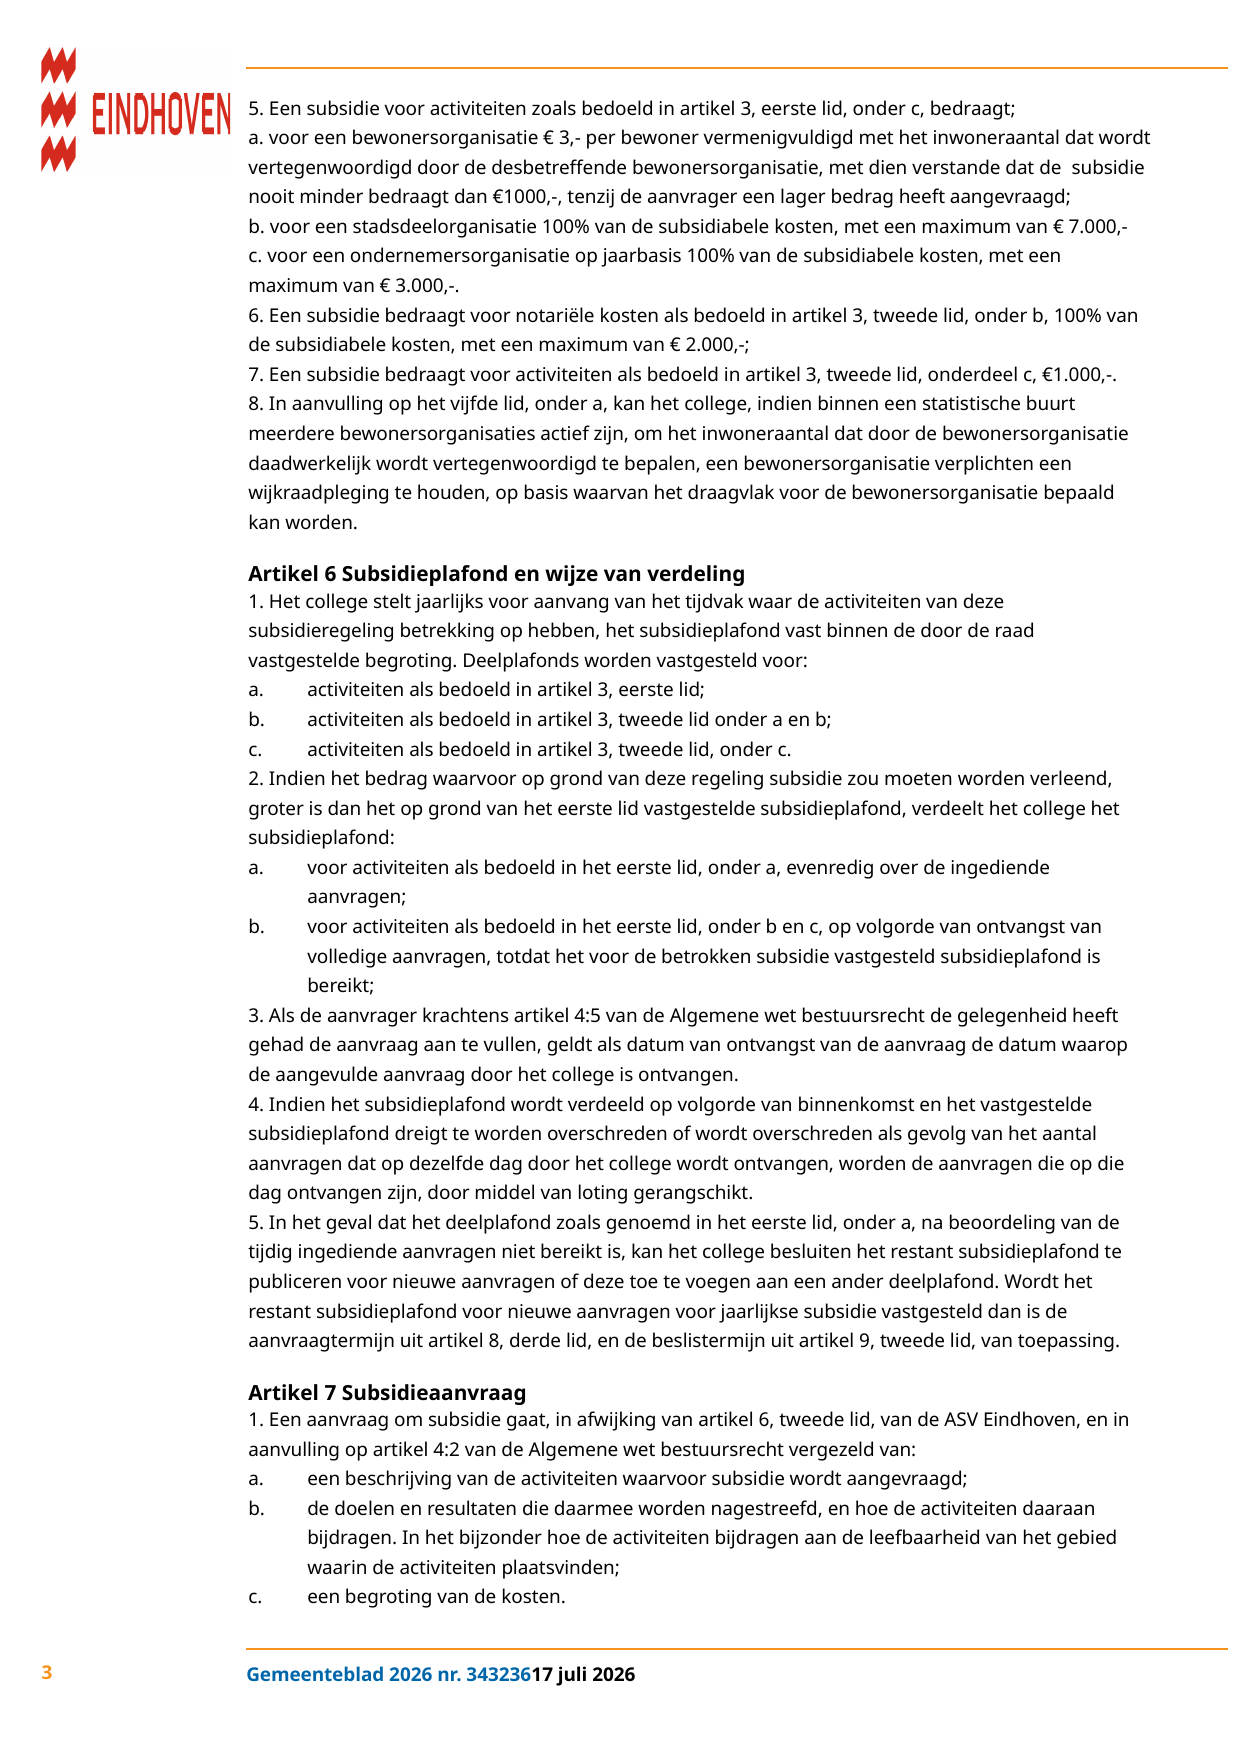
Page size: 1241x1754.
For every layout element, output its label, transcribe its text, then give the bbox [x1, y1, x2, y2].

text Artikel 6 Subsidieplafond en wijze van verdeling [248, 559, 1152, 588]
text 8. In aanvulling op het vijfde lid, onder a, kan het college, indien binnen een statistische buurt meerdere bewonersorganisaties actief zijn, om het inwoneraantal dat door de bewonersorganisatie daadwerkelijk wordt vertegenwoordigd te bepalen, een bewonersorganisatie verplichten een wijkraadpleging te houden, op basis waarvan het draagvlak voor de bewonersorganisatie bepaald kan worden. [248, 391, 1152, 535]
picture [41, 47, 231, 172]
list een beschrijving van de activiteiten waarvoor subsidie wordt aangevraagd; [248, 1465, 1152, 1491]
list de doelen en resultaten die daarmee worden nagestreefd, en hoe de activiteiten daaraan bijdragen. In het bijzonder hoe de activiteiten bijdragen aan de leefbaarheid van het gebied waarin de activiteiten plaatsvinden; [248, 1495, 1152, 1580]
text 1. Een aanvraag om subsidie gaat, in afwijking van artikel 6, tweede lid, van de ASV Eindhoven, en in aanvulling op artikel 4:2 van de Algemene wet bestuursrecht vergezeld van: [248, 1406, 1152, 1462]
text Artikel 7 Subsidieaanvraag [248, 1378, 1152, 1406]
list voor activiteiten als bedoeld in het eerste lid, onder b en c, op volgorde van ontvangst van volledige aanvragen, totdat het voor de betrokken subsidie vastgesteld subsidieplafond is bereikt; [248, 913, 1152, 998]
text 6. Een subsidie bedraagt voor notariële kosten als bedoeld in artikel 3, tweede lid, onder b, 100% van de subsidiabele kosten, met een maximum van € 2.000,-; [248, 302, 1152, 357]
text 4. Indien het subsidieplafond wordt verdeeld op volgorde van binnenkomst en het vastgestelde subsidieplafond dreigt te worden overschreden of wordt overschreden als gevolg van het aantal aanvragen dat op dezelfde dag door het college wordt ontvangen, worden de aanvragen die op die dag ontvangen zijn, door middel van loting gerangschikt. [248, 1091, 1152, 1205]
text 3. Als de aanvrager krachtens artikel 4:5 van de Algemene wet bestuursrecht de gelegenheid heeft gehad de aanvraag aan te vullen, geldt als datum van ontvangst van de aanvraag de datum waarop de aangevulde aanvraag door het college is ontvangen. [248, 1002, 1152, 1087]
text 7. Een subsidie bedraagt voor activiteiten als bedoeld in artikel 3, tweede lid, onderdeel c, €1.000,-. [248, 361, 1152, 387]
list activiteiten als bedoeld in artikel 3, tweede lid onder a en b; [248, 706, 1152, 732]
text 1. Het college stelt jaarlijks voor aanvang van het tijdvak waar de activiteiten van deze subsidieregeling betrekking op hebben, het subsidieplafond vast binnen de door de raad vastgestelde begroting. Deelplafonds worden vastgesteld voor: [248, 588, 1152, 673]
list activiteiten als bedoeld in artikel 3, tweede lid, onder c. [248, 736, 1152, 761]
text c. voor een ondernemersorganisatie op jaarbasis 100% van de subsidiabele kosten, met een maximum van € 3.000,-. [248, 243, 1152, 298]
text 2. Indien het bedrag waarvoor op grond van deze regeling subsidie zou moeten worden verleend, groter is dan het op grond van het eerste lid vastgestelde subsidieplafond, verdeelt het college het subsidieplafond: [248, 765, 1152, 850]
text a. voor een bewonersorganisatie € 3,- per bewoner vermenigvuldigd met het inwoneraantal dat wordt vertegenwoordigd door de desbetreffende bewonersorganisatie, met dien verstande dat de subsidie nooit minder bedraagt dan €1000,-, tenzij de aanvrager een lager bedrag heeft aangevraagd; [248, 124, 1152, 209]
text 5. Een subsidie voor activiteiten zoals bedoeld in artikel 3, eerste lid, onder c, bedraagt; [248, 95, 1152, 121]
list voor activiteiten als bedoeld in het eerste lid, onder a, evenredig over de ingediende aanvragen; [248, 854, 1152, 909]
list activiteiten als bedoeld in artikel 3, eerste lid; [248, 677, 1152, 702]
text 5. In het geval dat het deelplafond zoals genoemd in het eerste lid, onder a, na beoordeling van de tijdig ingediende aanvragen niet bereikt is, kan het college besluiten het restant subsidieplafond te publiceren voor nieuwe aanvragen of deze toe te voegen aan een ander deelplafond. Wordt het restant subsidieplafond voor nieuwe aanvragen voor jaarlijkse subsidie vastgesteld dan is de aanvraagtermijn uit artikel 8, derde lid, en de beslistermijn uit artikel 9, tweede lid, van toepassing. [248, 1209, 1152, 1353]
list een begroting van de kosten. [248, 1584, 1152, 1609]
text b. voor een stadsdeelorganisatie 100% van de subsidiabele kosten, met een maximum van € 7.000,- [248, 213, 1152, 239]
